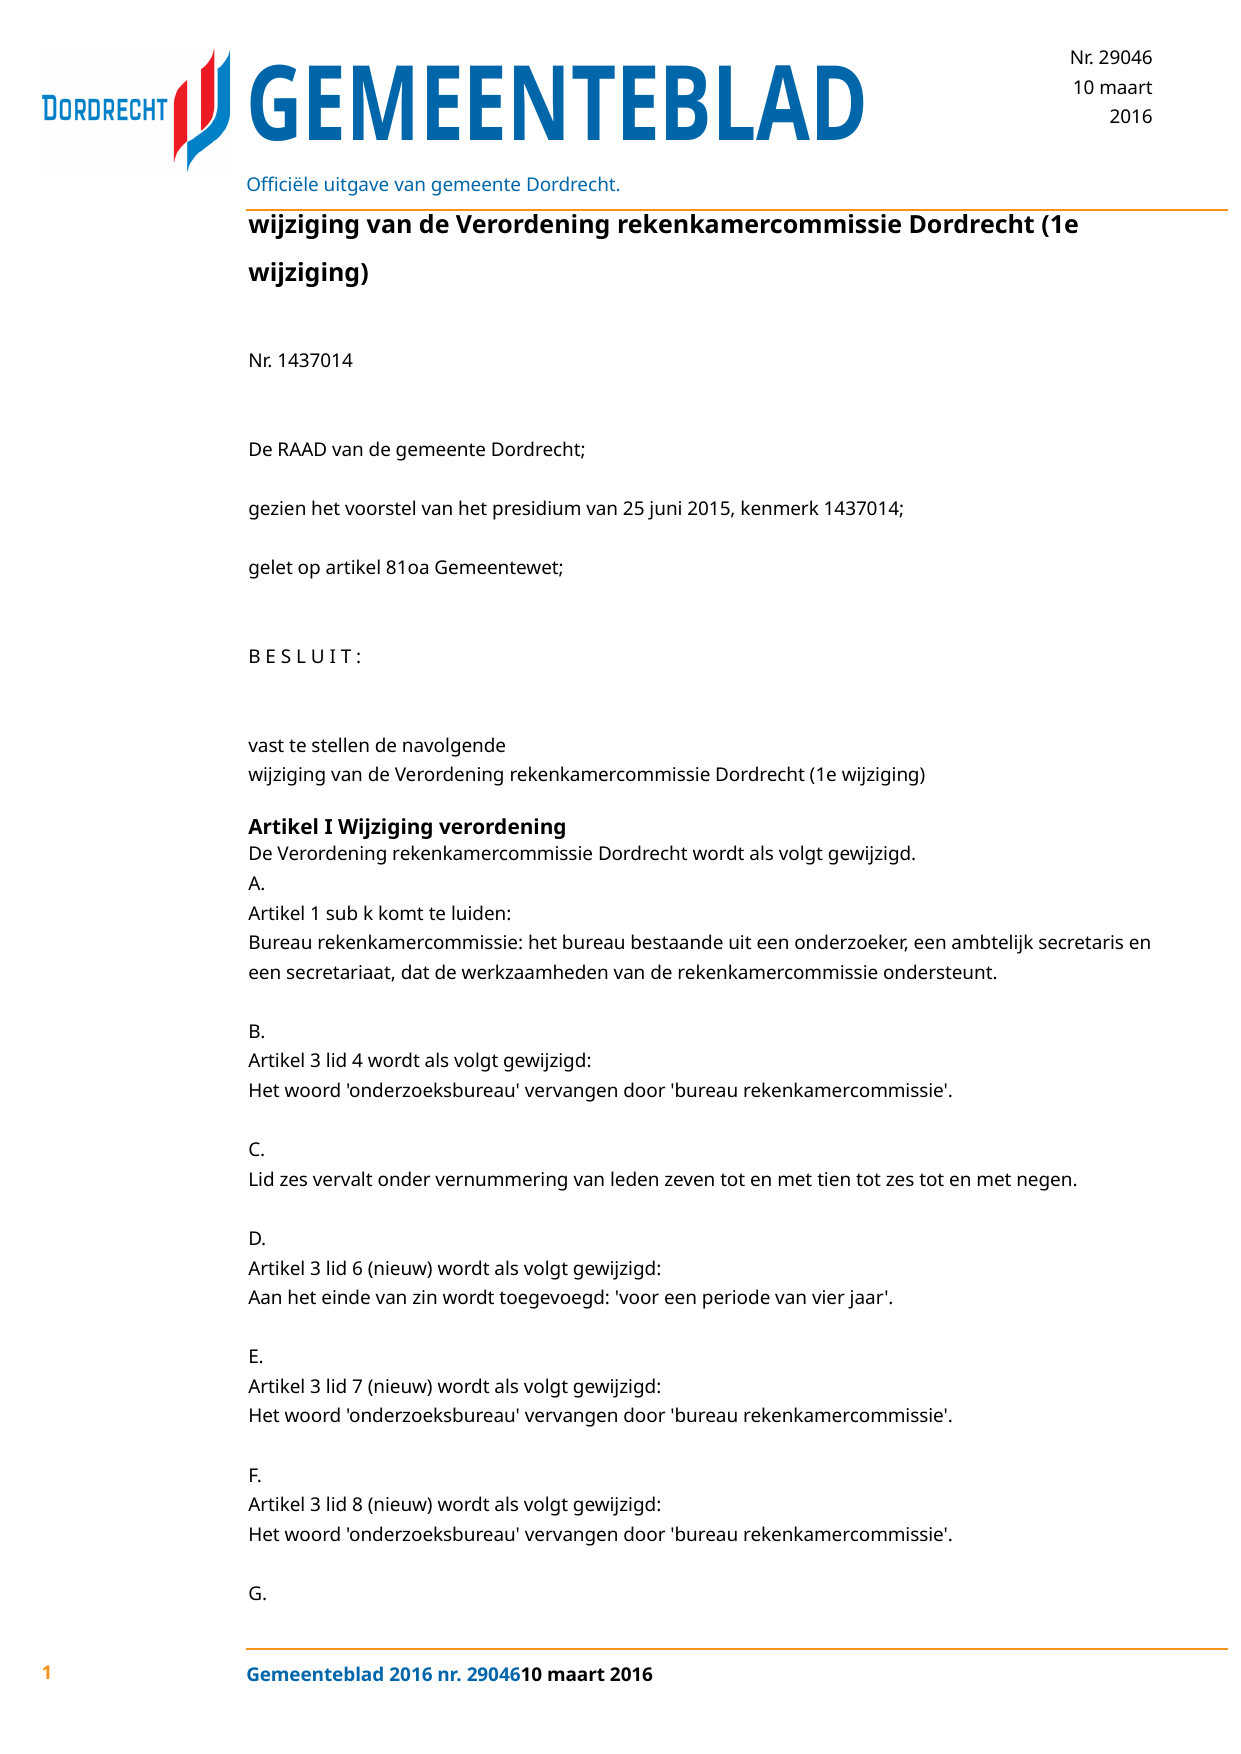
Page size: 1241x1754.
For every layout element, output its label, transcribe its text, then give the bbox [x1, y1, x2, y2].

text C. [248, 1136, 1152, 1162]
text wijziging van de Verordening rekenkamercommissie Dordrecht (1e wijziging) [248, 211, 1152, 288]
text G. [248, 1580, 1152, 1606]
text Artikel 1 sub k komt te luiden: [248, 900, 1152, 925]
text Artikel 3 lid 8 (nieuw) wordt als volgt gewijzigd: [248, 1491, 1152, 1517]
text Artikel 3 lid 6 (nieuw) wordt als volgt gewijzigd: [248, 1255, 1152, 1280]
text A. [248, 870, 1152, 896]
text E. [248, 1343, 1152, 1369]
text gelet op artikel 81oa Gemeentewet; [248, 554, 1152, 580]
text Het woord 'onderzoeksbureau' vervangen door 'bureau rekenkamercommissie'. [248, 1403, 1152, 1428]
text Het woord 'onderzoeksbureau' vervangen door 'bureau rekenkamercommissie'. [248, 1521, 1152, 1547]
text vast te stellen de navolgende [248, 732, 1152, 758]
text Lid zes vervalt onder vernummering van leden zeven tot en met tien tot zes tot en met negen. [248, 1166, 1152, 1192]
picture [41, 47, 231, 172]
text Bureau rekenkamercommissie: het bureau bestaande uit een onderzoeker, een ambtelijk secretaris en een secretariaat, dat de werkzaamheden van de rekenkamercommissie ondersteunt. [248, 929, 1152, 984]
text Aan het einde van zin wordt toegevoegd: 'voor een periode van vier jaar'. [248, 1284, 1152, 1310]
text Nr. 1437014 [248, 347, 1152, 373]
text B. [248, 1018, 1152, 1044]
text Artikel 3 lid 7 (nieuw) wordt als volgt gewijzigd: [248, 1373, 1152, 1399]
text wijziging van de Verordening rekenkamercommissie Dordrecht (1e wijziging) [248, 762, 1152, 787]
text B E S L U I T : [248, 643, 1152, 669]
text F. [248, 1462, 1152, 1487]
text Het woord 'onderzoeksbureau' vervangen door 'bureau rekenkamercommissie'. [248, 1077, 1152, 1103]
text Artikel I Wijziging verordening [248, 812, 1152, 841]
text Artikel 3 lid 4 wordt als volgt gewijzigd: [248, 1048, 1152, 1073]
text D. [248, 1225, 1152, 1251]
text gezien het voorstel van het presidium van 25 juni 2015, kenmerk 1437014; [248, 495, 1152, 521]
text De Verordening rekenkamercommissie Dordrecht wordt als volgt gewijzigd. [248, 841, 1152, 866]
text De RAAD van de gemeente Dordrecht; [248, 436, 1152, 462]
